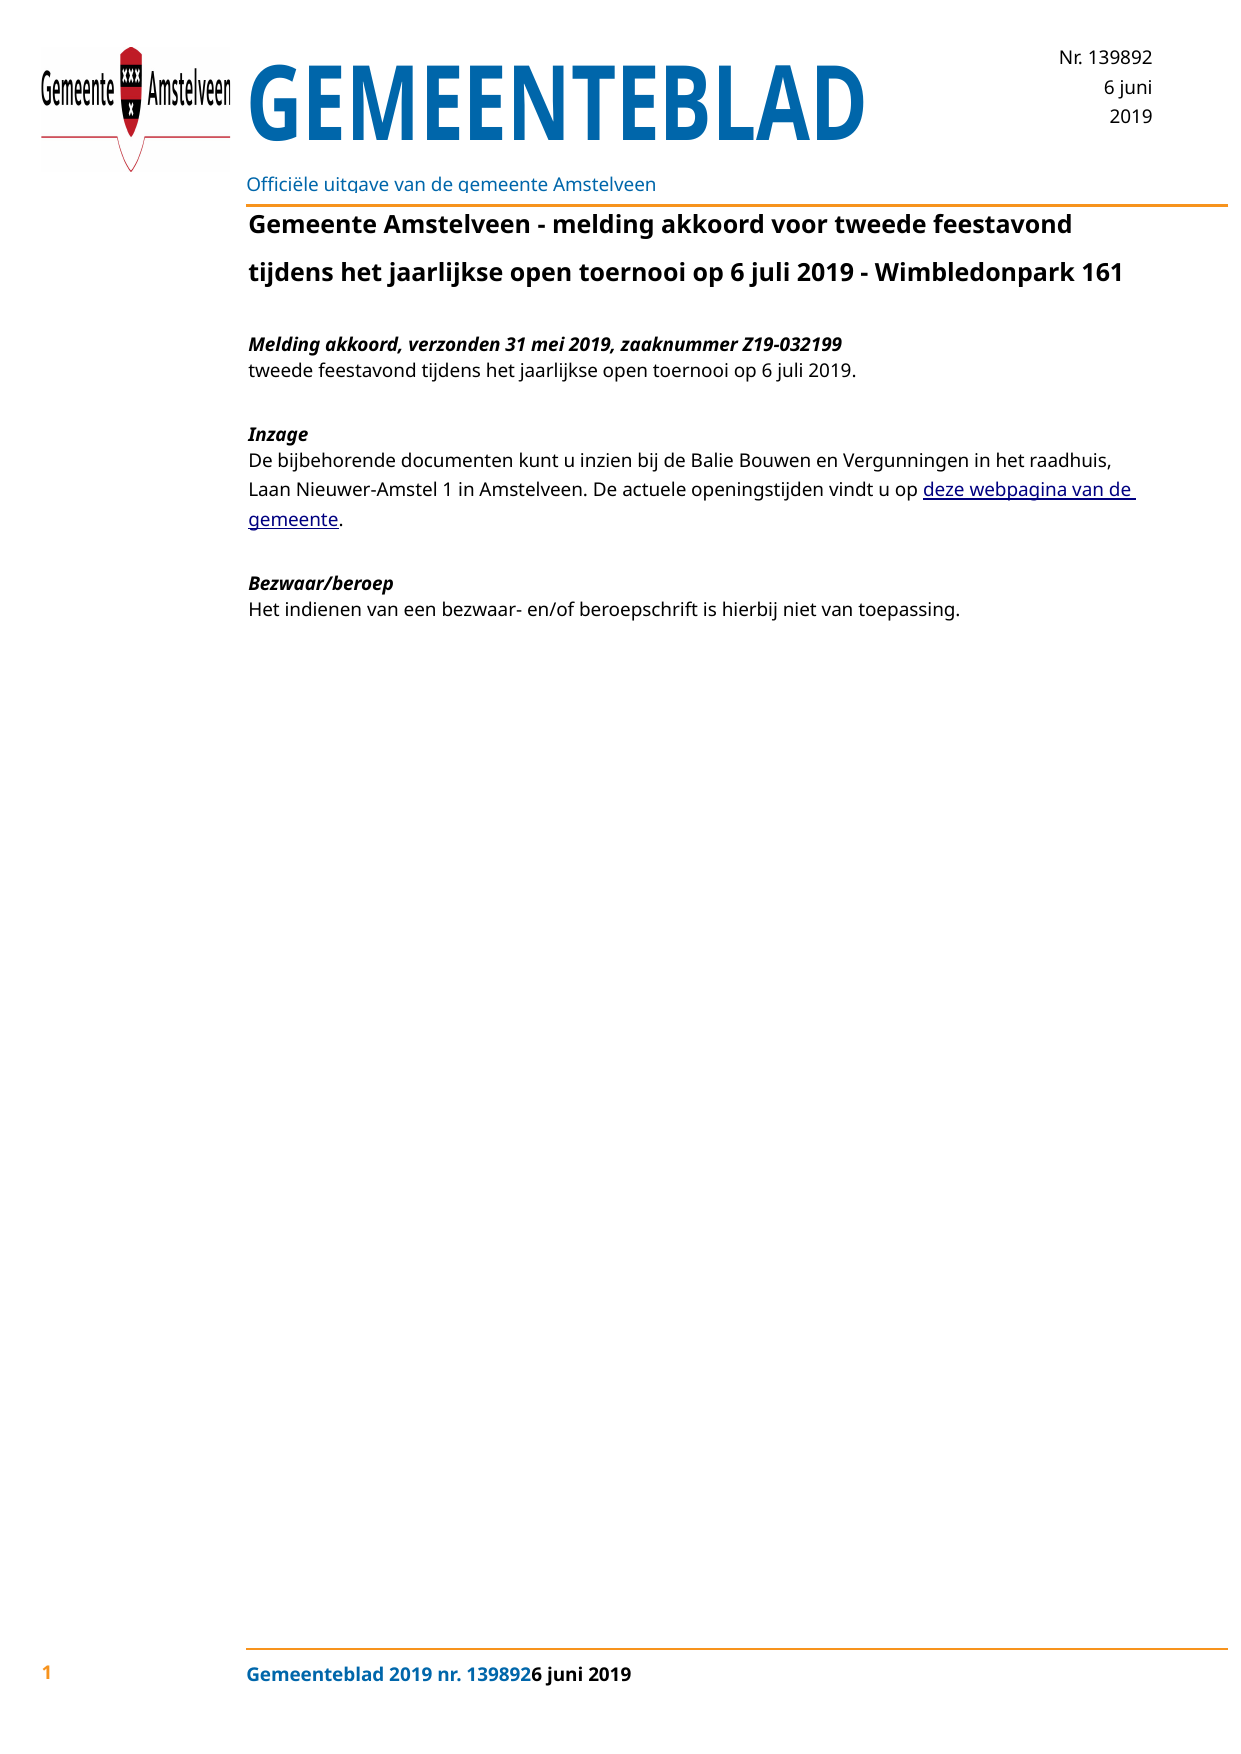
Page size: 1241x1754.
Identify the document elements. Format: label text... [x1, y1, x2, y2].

text Melding akkoord, verzonden 31 mei 2019, zaaknummer Z19-032199 [248, 331, 1152, 357]
text tweede feestavond tijdens het jaarlijkse open toernooi op 6 juli 2019. [248, 357, 1152, 383]
picture [41, 47, 231, 172]
text Gemeente Amstelveen - melding akkoord voor tweede feestavond tijdens het jaarlijkse open toernooi op 6 juli 2019 - Wimbledonpark 161 [248, 207, 1152, 288]
text De bijbehorende documenten kunt u inzien bij de Balie Bouwen en Vergunningen in het raadhuis, Laan Nieuwer-Amstel 1 in Amstelveen. De actuele openingstijden vindt u op deze webpagina van de gemeente. [248, 447, 1152, 532]
text Bezwaar/beroep [248, 570, 1152, 596]
text Inzage [248, 421, 1152, 447]
text Het indienen van een bezwaar- en/of beroepschrift is hierbij niet van toepassing. [248, 596, 1152, 621]
